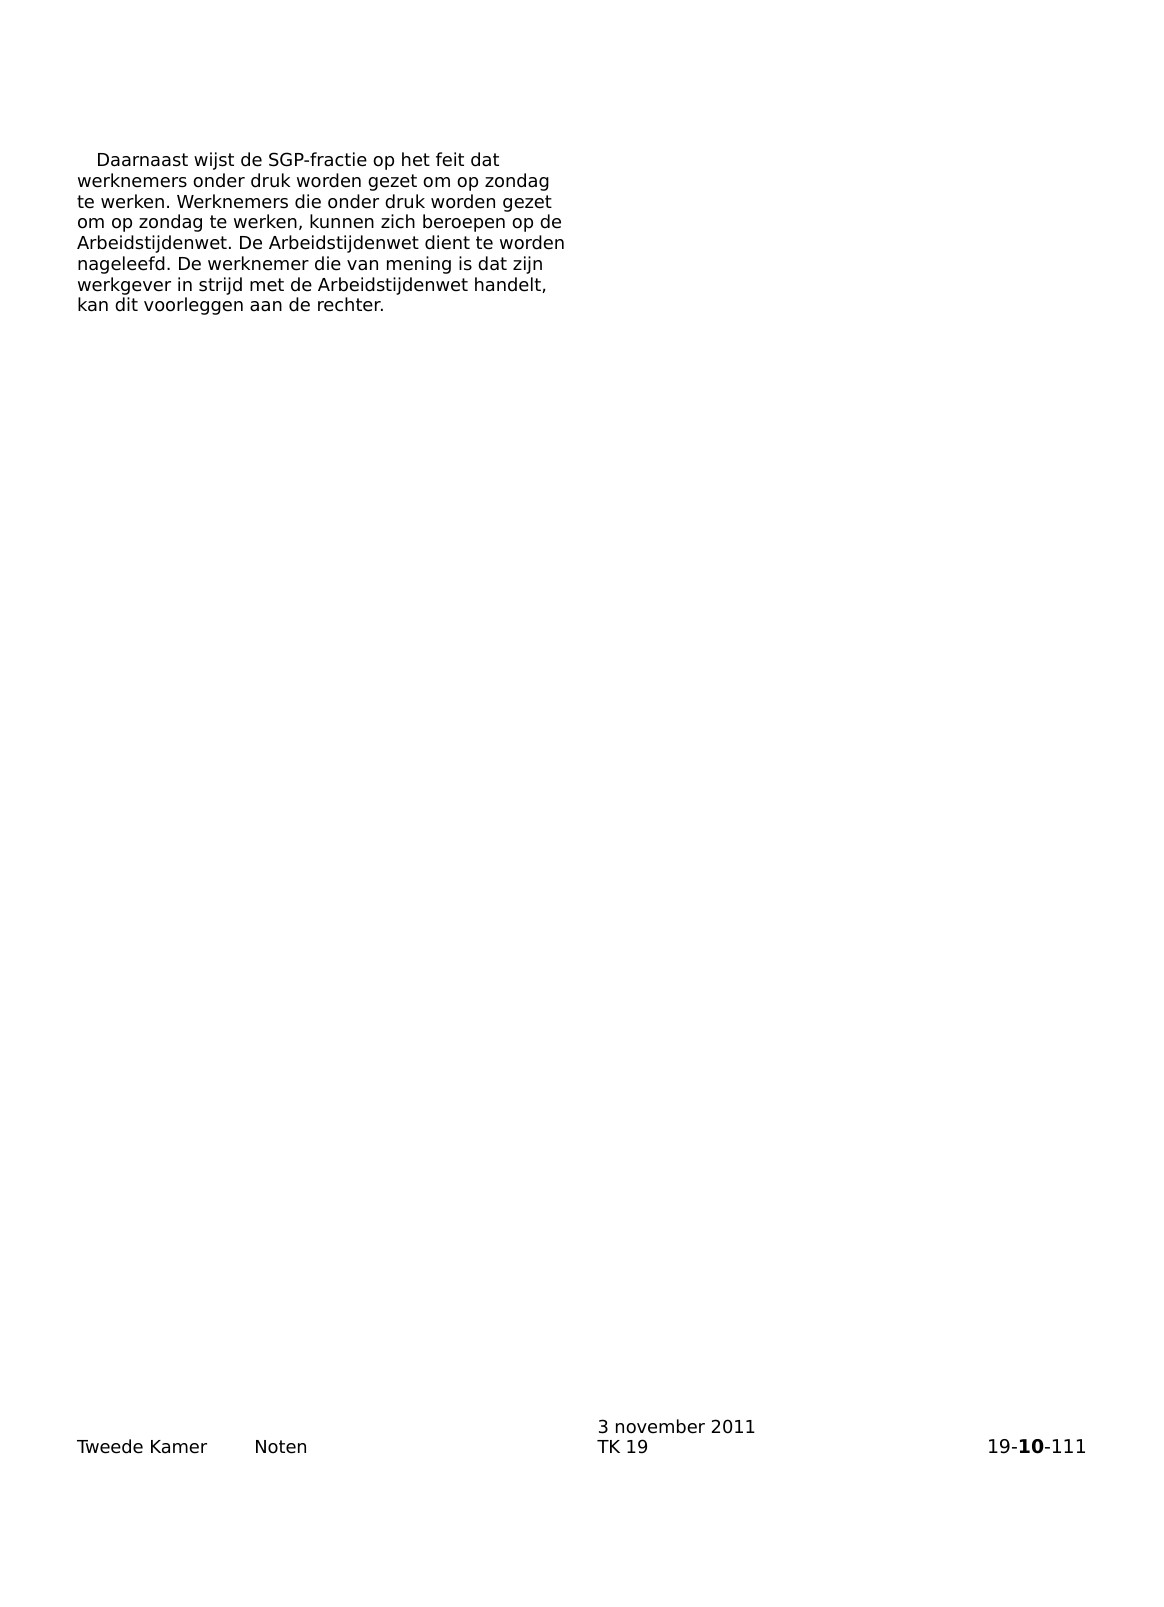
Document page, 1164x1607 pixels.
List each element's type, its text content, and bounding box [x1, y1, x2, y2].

text Daarnaast wijst de SGP-fractie op het feit dat werknemers onder druk worden gezet om op zondag te werken. Werknemers die onder druk worden gezet om op zondag te werken, kunnen zich beroepen op de Arbeidstijdenwet. De Arbeidstijdenwet dient te worden nageleefd. De werknemer die van mening is dat zijn werkgever in strijd met de Arbeidstijdenwet handelt, kan dit voorleggen aan de rechter. [77, 150, 567, 316]
